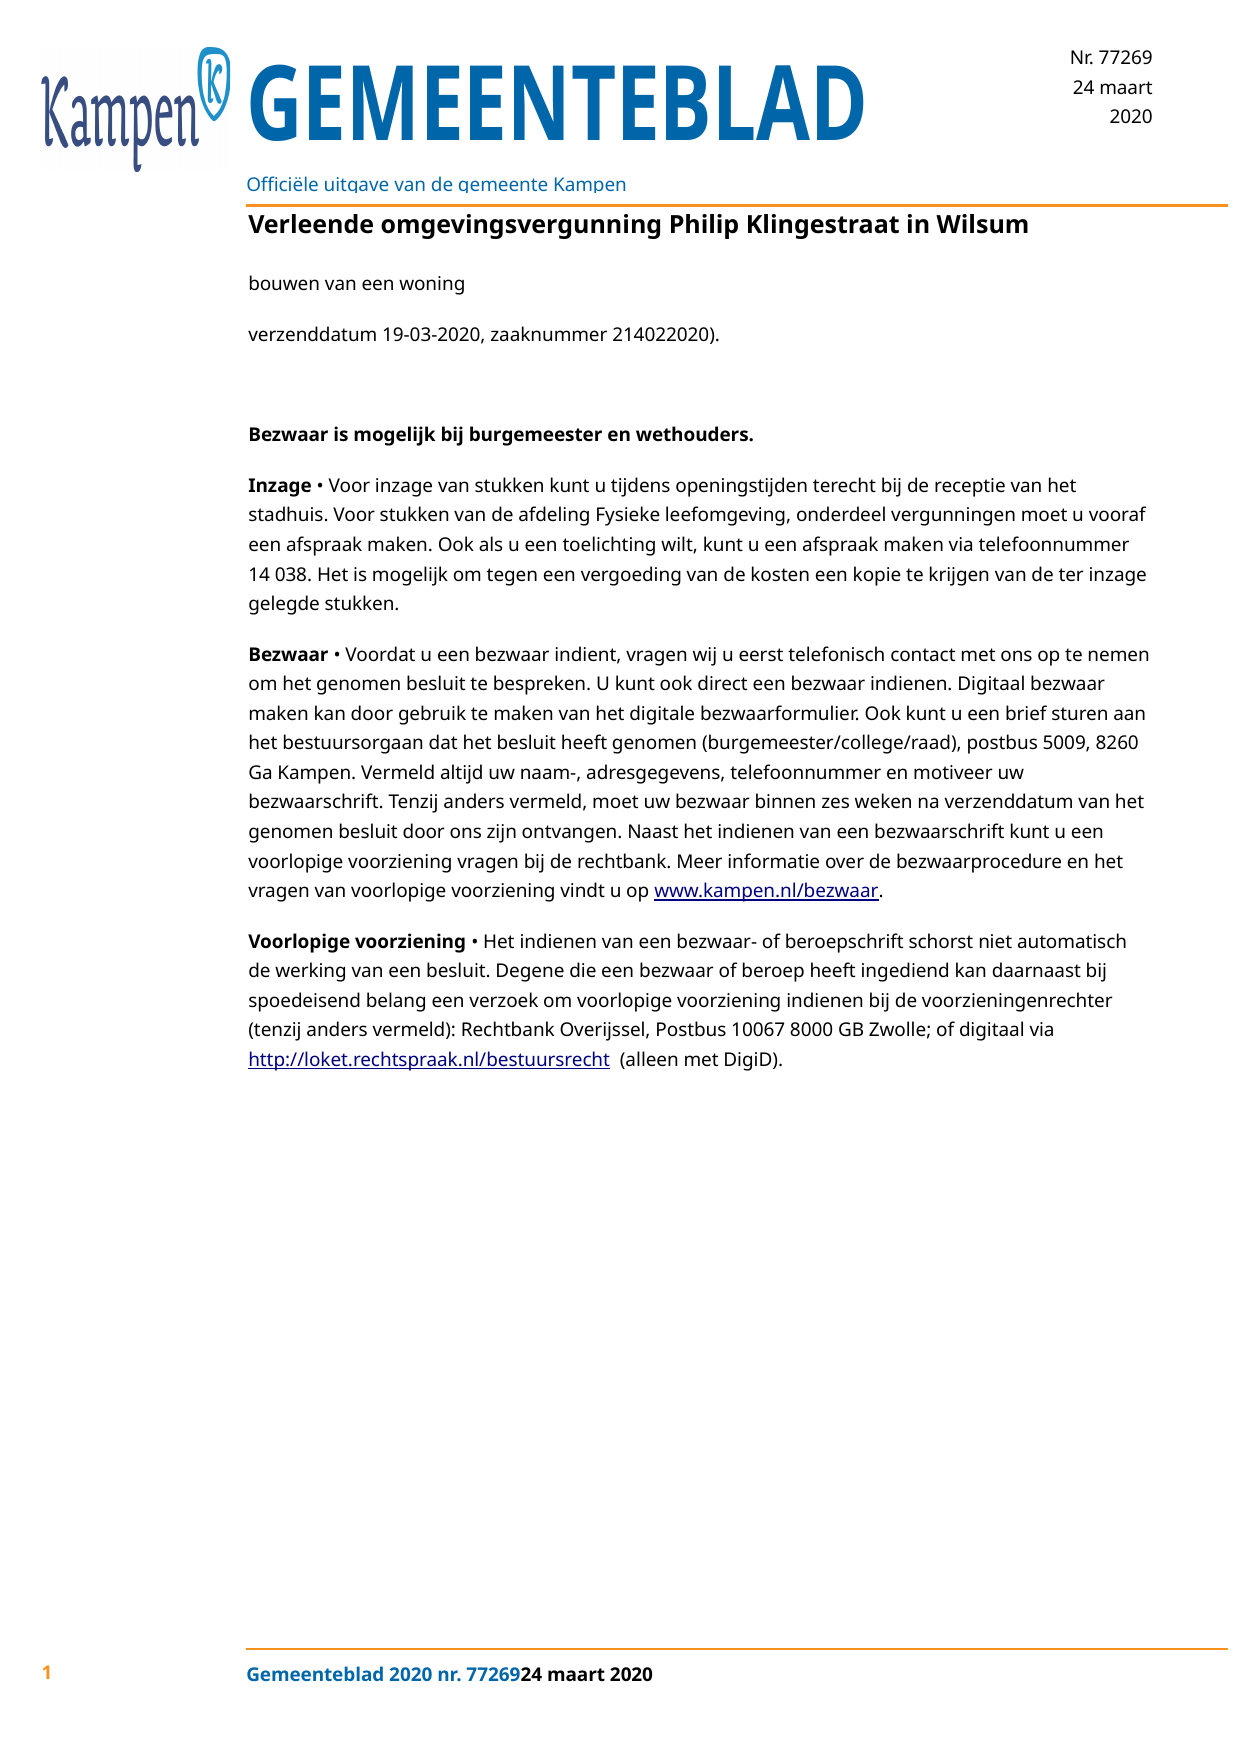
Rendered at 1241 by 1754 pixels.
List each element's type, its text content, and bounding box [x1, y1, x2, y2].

text Bezwaar is mogelijk bij burgemeester en wethouders. [248, 422, 1152, 447]
text bouwen van een woning [248, 270, 1152, 296]
text verzenddatum 19-03-2020, zaaknummer 214022020). [248, 321, 1152, 346]
text Bezwaar • Voordat u een bezwaar indient, vragen wij u eerst telefonisch contact met ons op te nemen om het genomen besluit te bespreken. U kunt ook direct een bezwaar indienen. Digitaal bezwaar maken kan door gebruik te maken van het digitale bezwaarformulier. Ook kunt u een brief sturen aan het bestuursorgaan dat het besluit heeft genomen (burgemeester/college/raad), postbus 5009, 8260 Ga Kampen. Vermeld altijd uw naam-, adresgegevens, telefoonnummer en motiveer uw bezwaarschrift. Tenzij anders vermeld, moet uw bezwaar binnen zes weken na verzenddatum van het genomen besluit door ons zijn ontvangen. Naast het indienen van een bezwaarschrift kunt u een voorlopige voorziening vragen bij de rechtbank. Meer informatie over de bezwaarprocedure en het vragen van voorlopige voorziening vindt u op www.kampen.nl/bezwaar. [248, 641, 1152, 903]
text Voorlopige voorziening • Het indienen van een bezwaar- of beroepschrift schorst niet automatisch de werking van een besluit. Degene die een bezwaar of beroep heeft ingediend kan daarnaast bij spoedeisend belang een verzoek om voorlopige voorziening indienen bij de voorzieningenrechter (tenzij anders vermeld): Rechtbank Overijssel, Postbus 10067 8000 GB Zwolle; of digitaal via http://loket.rechtspraak.nl/bestuursrecht (alleen met DigiD). [248, 928, 1152, 1072]
text Inzage • Voor inzage van stukken kunt u tijdens openingstijden terecht bij de receptie van het stadhuis. Voor stukken van de afdeling Fysieke leefomgeving, onderdeel vergunningen moet u vooraf een afspraak maken. Ook als u een toelichting wilt, kunt u een afspraak maken via telefoonnummer 14 038. Het is mogelijk om tegen een vergoeding van de kosten een kopie te krijgen van de ter inzage gelegde stukken. [248, 472, 1152, 616]
text Verleende omgevingsvergunning Philip Klingestraat in Wilsum [248, 207, 1152, 241]
picture [41, 47, 231, 172]
